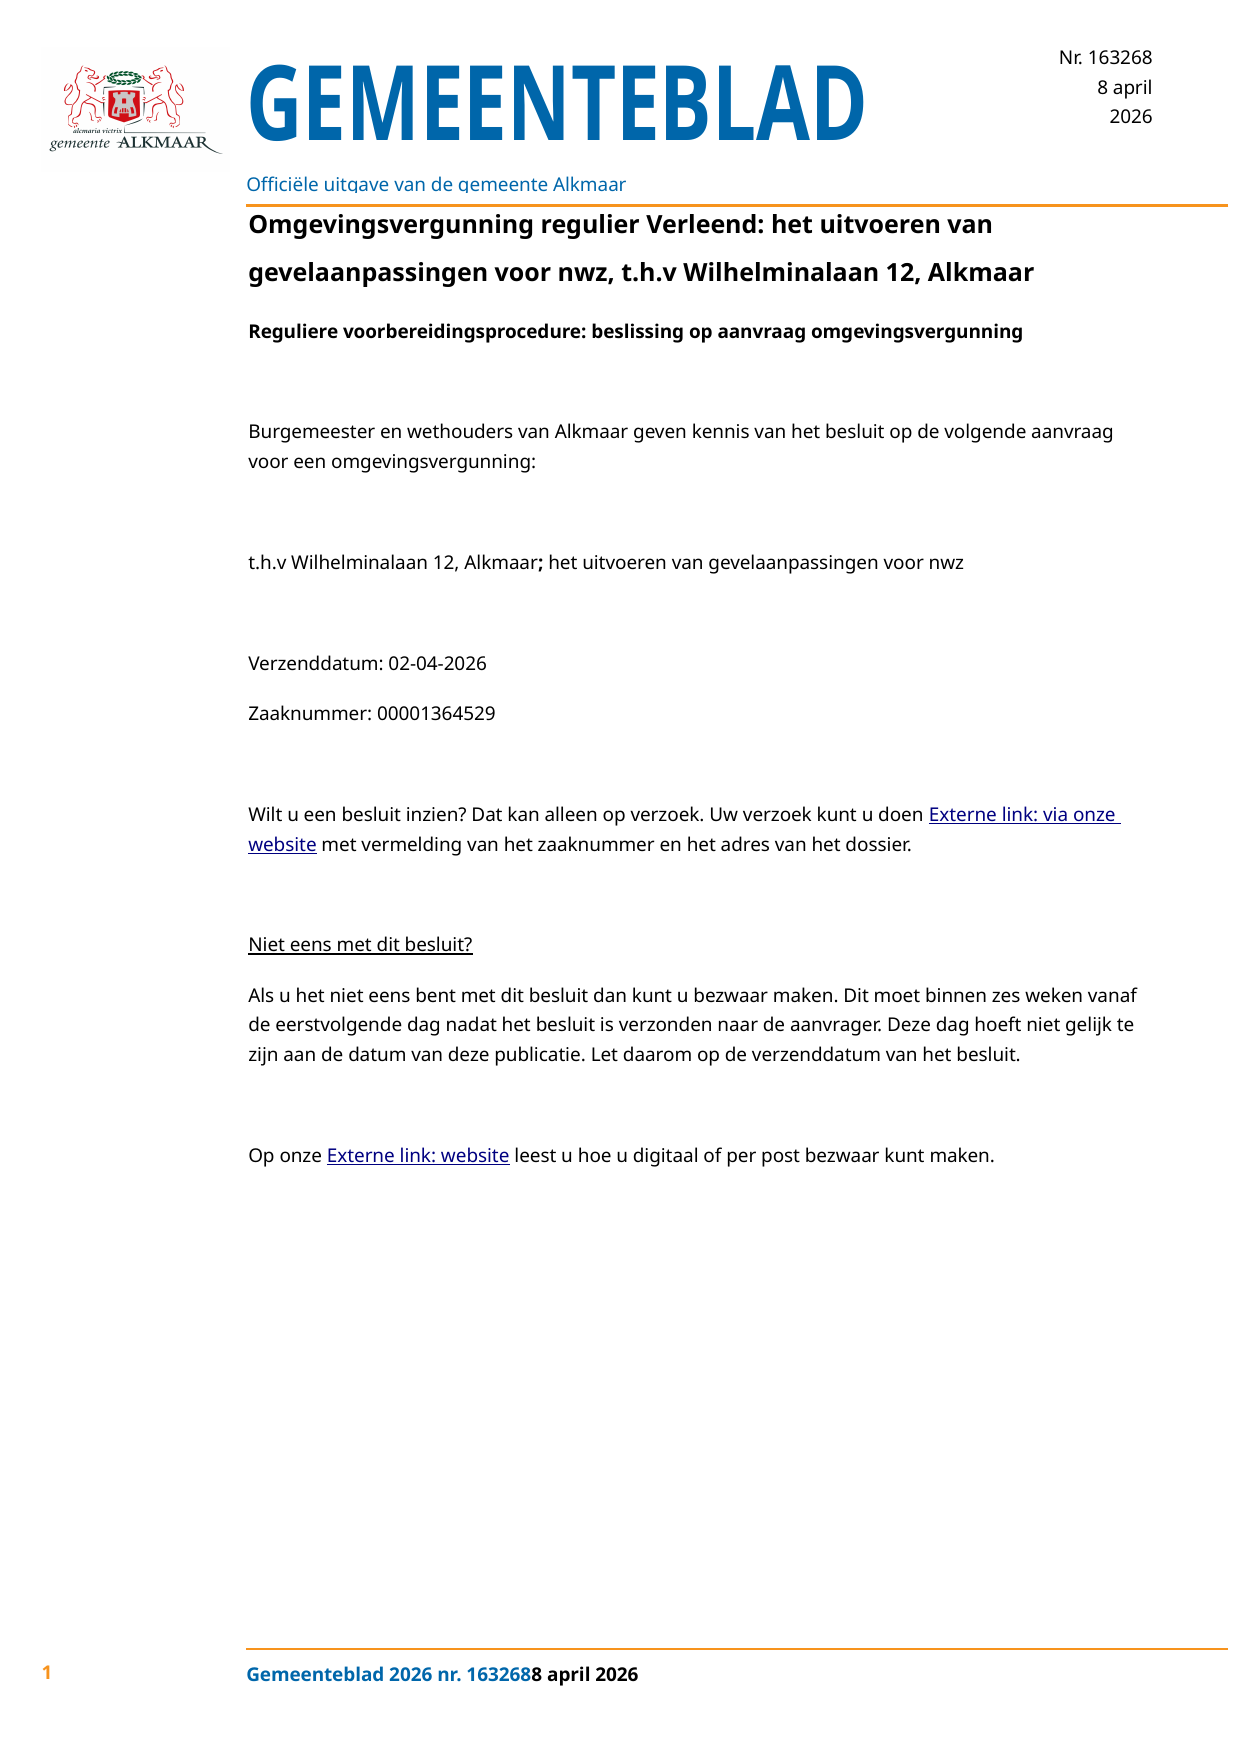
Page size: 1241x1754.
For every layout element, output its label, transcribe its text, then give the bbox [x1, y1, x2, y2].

text Wilt u een besluit inzien? Dat kan alleen op verzoek. Uw verzoek kunt u doen Externe link: via onze website met vermelding van het zaaknummer en het adres van het dossier. [248, 801, 1152, 857]
picture [41, 47, 231, 172]
text t.h.v Wilhelminalaan 12, Alkmaar; het uitvoeren van gevelaanpassingen voor nwz [248, 549, 1152, 575]
text Zaaknummer: 00001364529 [248, 700, 1152, 726]
text Reguliere voorbereidingsprocedure: beslissing op aanvraag omgevingsvergunning [248, 318, 1152, 344]
text Verzenddatum: 02-04-2026 [248, 650, 1152, 676]
text Omgevingsvergunning regulier Verleend: het uitvoeren van gevelaanpassingen voor nwz, t.h.v Wilhelminalaan 12, Alkmaar [248, 207, 1152, 288]
text Niet eens met dit besluit? [248, 932, 1152, 957]
text Burgemeester en wethouders van Alkmaar geven kennis van het besluit op de volgende aanvraag voor een omgevingsvergunning: [248, 419, 1152, 474]
text Op onze Externe link: website leest u hoe u digitaal of per post bezwaar kunt maken. [248, 1142, 1152, 1168]
text Als u het niet eens bent met dit besluit dan kunt u bezwaar maken. Dit moet binnen zes weken vanaf de eerstvolgende dag nadat het besluit is verzonden naar de aanvrager. Deze dag hoeft niet gelijk te zijn aan de datum van deze publicatie. Let daarom op de verzenddatum van het besluit. [248, 982, 1152, 1067]
